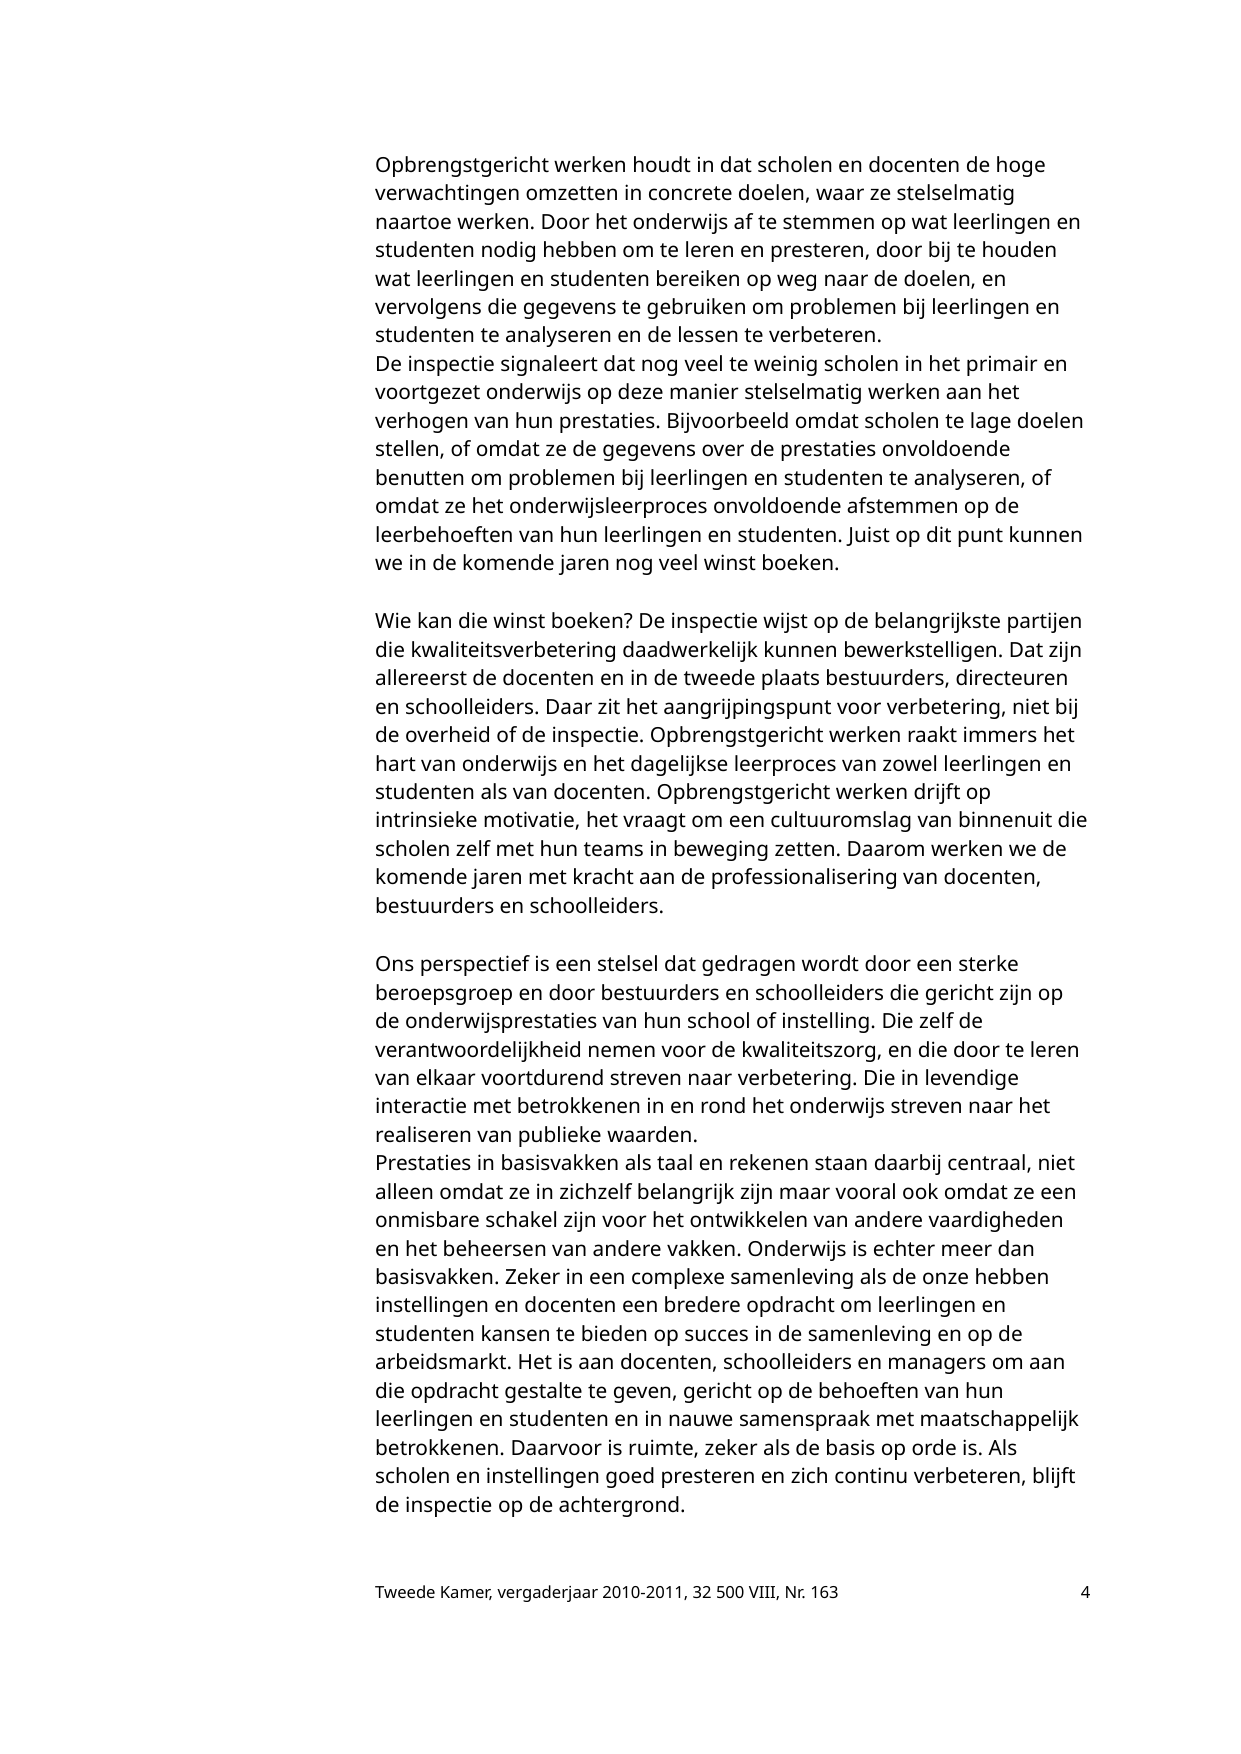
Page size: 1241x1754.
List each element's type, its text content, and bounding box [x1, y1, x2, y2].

text Opbrengstgericht werken houdt in dat scholen en docenten de hoge verwachtingen omzetten in concrete doelen, waar ze stelselmatig naartoe werken. Door het onderwijs af te stemmen op wat leerlingen en studenten nodig hebben om te leren en presteren, door bij te houden wat leerlingen en studenten bereiken op weg naar de doelen, en vervolgens die gegevens te gebruiken om problemen bij leerlingen en studenten te analyseren en de lessen te verbeteren. [375, 150, 1090, 349]
text De inspectie signaleert dat nog veel te weinig scholen in het primair en voortgezet onderwijs op deze manier stelselmatig werken aan het verhogen van hun prestaties. Bijvoorbeeld omdat scholen te lage doelen stellen, of omdat ze de gegevens over de prestaties onvoldoende benutten om problemen bij leerlingen en studenten te analyseren, of omdat ze het onderwijsleerproces onvoldoende afstemmen op de leerbehoeften van hun leerlingen en studenten. Juist op dit punt kunnen we in de komende jaren nog veel winst boeken. [375, 349, 1090, 577]
text Prestaties in basisvakken als taal en rekenen staan daarbij centraal, niet alleen omdat ze in zichzelf belangrijk zijn maar vooral ook omdat ze een onmisbare schakel zijn voor het ontwikkelen van andere vaardigheden en het beheersen van andere vakken. Onderwijs is echter meer dan basisvakken. Zeker in een complexe samenleving als de onze hebben instellingen en docenten een bredere opdracht om leerlingen en studenten kansen te bieden op succes in de samenleving en op de arbeidsmarkt. Het is aan docenten, schoolleiders en managers om aan die opdracht gestalte te geven, gericht op de behoeften van hun leerlingen en studenten en in nauwe samenspraak met maatschappelijk betrokkenen. Daarvoor is ruimte, zeker als de basis op orde is. Als scholen en instellingen goed presteren en zich continu verbeteren, blijft de inspectie op de achtergrond. [375, 1148, 1090, 1518]
text Wie kan die winst boeken? De inspectie wijst op de belangrijkste partijen die kwaliteitsverbetering daadwerkelijk kunnen bewerkstelligen. Dat zijn allereerst de docenten en in de tweede plaats bestuurders, directeuren en schoolleiders. Daar zit het aangrijpingspunt voor verbetering, niet bij de overheid of de inspectie. Opbrengstgericht werken raakt immers het hart van onderwijs en het dagelijkse leerproces van zowel leerlingen en studenten als van docenten. Opbrengstgericht werken drijft op intrinsieke motivatie, het vraagt om een cultuuromslag van binnenuit die scholen zelf met hun teams in beweging zetten. Daarom werken we de komende jaren met kracht aan de professionalisering van docenten, bestuurders en schoolleiders. [375, 607, 1090, 919]
text Ons perspectief is een stelsel dat gedragen wordt door een sterke beroepsgroep en door bestuurders en schoolleiders die gericht zijn op de onderwijsprestaties van hun school of instelling. Die zelf de verantwoordelijkheid nemen voor de kwaliteitszorg, en die door te leren van elkaar voortdurend streven naar verbetering. Die in levendige interactie met betrokkenen in en rond het onderwijs streven naar het realiseren van publieke waarden. [375, 949, 1090, 1148]
